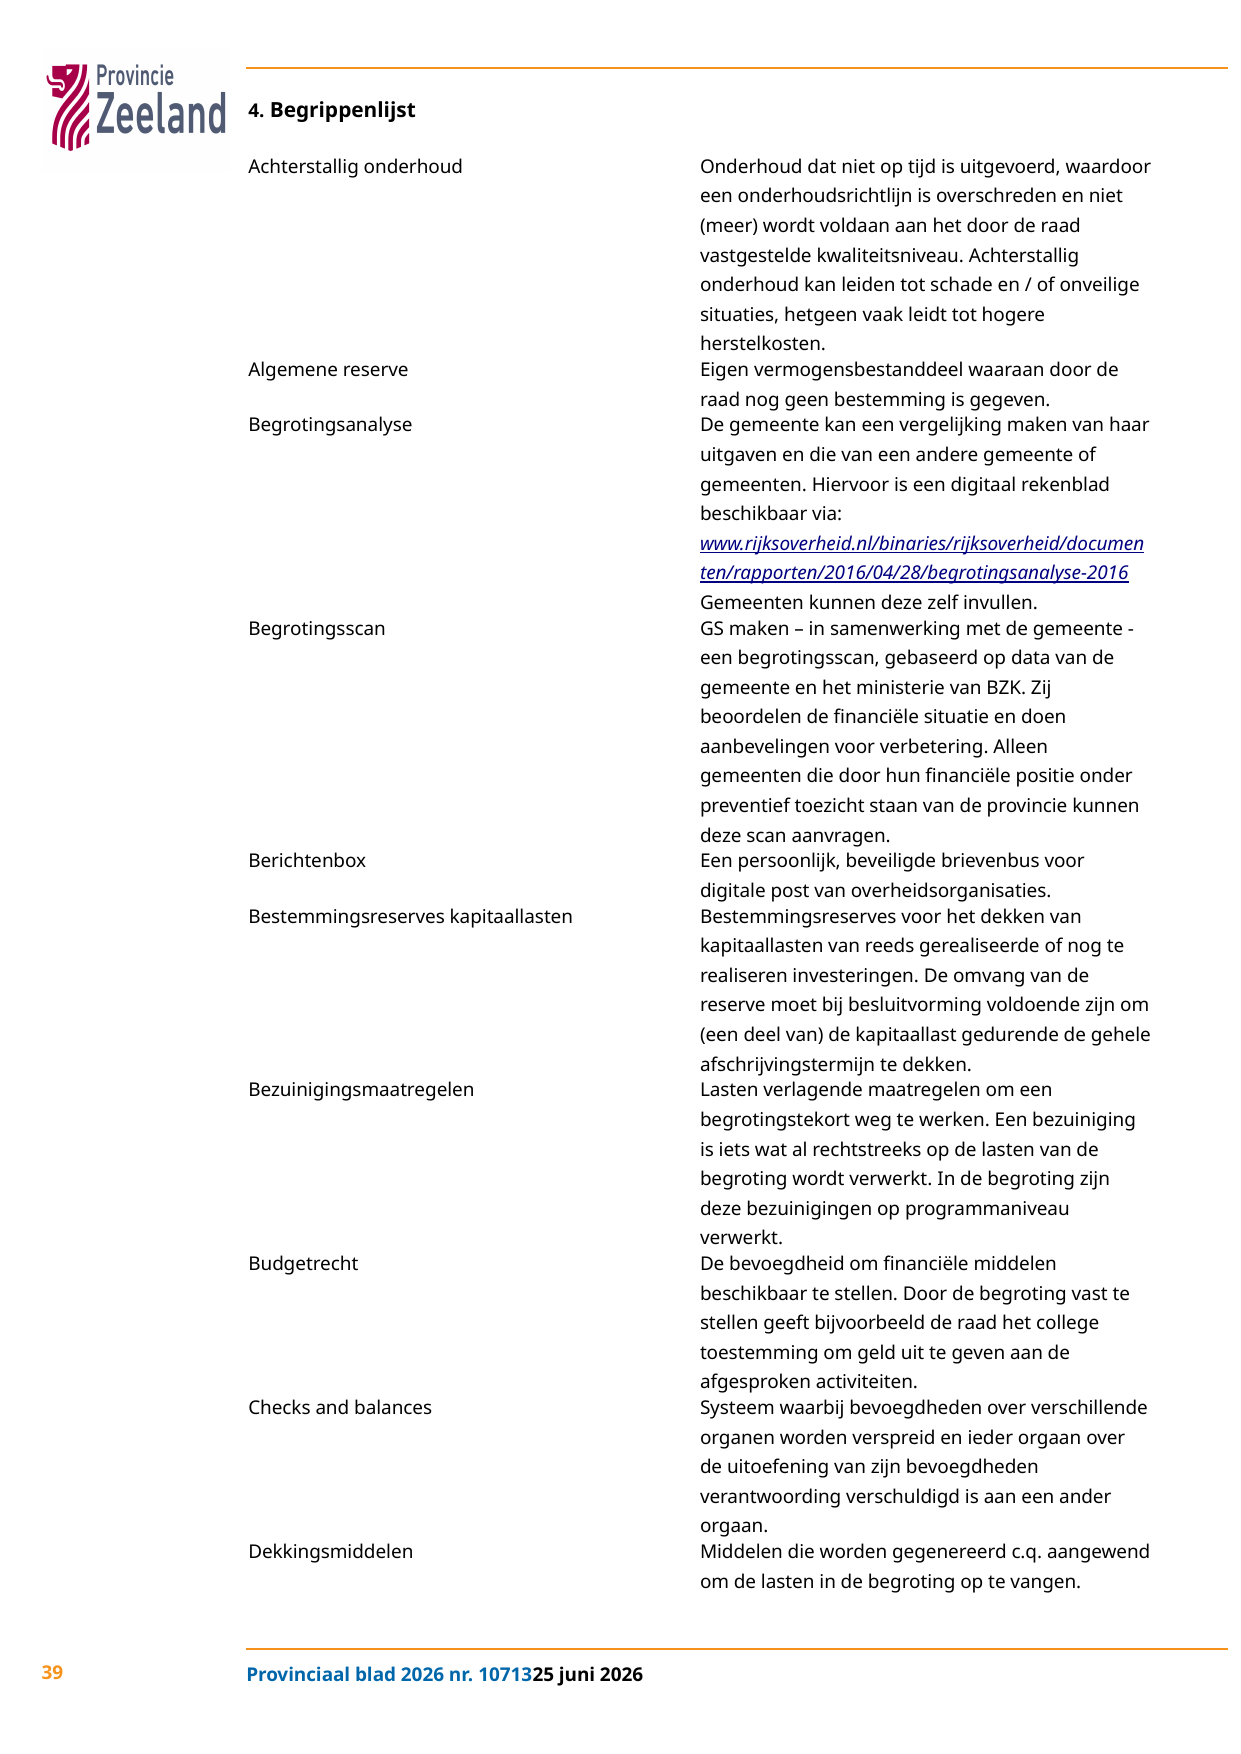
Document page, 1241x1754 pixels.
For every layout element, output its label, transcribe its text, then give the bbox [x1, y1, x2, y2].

table_cell Bestemmingsreserves voor het dekken van kapitaallasten van reeds gerealiseerde of nog te realiseren investeringen. De omvang van de reserve moet bij besluitvorming voldoende zijn om (een deel van) de kapitaallast gedurende de gehele afschrijvingstermijn te dekken. [700, 903, 1152, 1077]
picture [41, 47, 231, 172]
table_header Onderhoud dat niet op tijd is uitgevoerd, waardoor een onderhoudsrichtlijn is overschreden en niet (meer) wordt voldaan aan het door de raad vastgestelde kwaliteitsniveau. Achterstallig onderhoud kan leiden tot schade en / of onveilige situaties, hetgeen vaak leidt tot hogere herstelkosten. [700, 153, 1152, 356]
table_header Achterstallig onderhoud [248, 153, 700, 356]
table_cell De gemeente kan een vergelijking maken van haar uitgaven en die van een andere gemeente of gemeenten. Hiervoor is een digitaal rekenblad beschikbaar via: www.rijksoverheid.nl/binaries/rijksoverheid/documenten/rapporten/2016/04/28/begrotingsanalyse-2016 Gemeenten kunnen deze zelf invullen. [700, 412, 1152, 615]
table_cell Bestemmingsreserves kapitaallasten [248, 903, 700, 1077]
table_cell Lasten verlagende maatregelen om een begrotingstekort weg te werken. Een bezuiniging is iets wat al rechtstreeks op de lasten van de begroting wordt verwerkt. In de begroting zijn deze bezuinigingen op programmaniveau verwerkt. [700, 1077, 1152, 1250]
table_cell Dekkingsmiddelen [248, 1538, 700, 1594]
table_cell Eigen vermogensbestanddeel waaraan door de raad nog geen bestemming is gegeven. [700, 356, 1152, 412]
table_cell GS maken – in samenwerking met de gemeente - een begrotingsscan, gebaseerd op data van de gemeente en het ministerie van BZK. Zij beoordelen de financiële situatie en doen aanbevelingen voor verbetering. Alleen gemeenten die door hun financiële positie onder preventief toezicht staan van de provincie kunnen deze scan aanvragen. [700, 615, 1152, 848]
table_cell Budgetrecht [248, 1250, 700, 1394]
table_cell Bezuinigingsmaatregelen [248, 1077, 700, 1250]
table_cell Berichtenbox [248, 848, 700, 903]
table_cell Systeem waarbij bevoegdheden over verschillende organen worden verspreid en ieder orgaan over de uitoefening van zijn bevoegdheden verantwoording verschuldigd is aan een ander orgaan. [700, 1394, 1152, 1538]
table_cell Algemene reserve [248, 356, 700, 412]
table_cell Een persoonlijk, beveiligde brievenbus voor digitale post van overheidsorganisaties. [700, 848, 1152, 903]
table_cell Begrotingsscan [248, 615, 700, 848]
table_cell Begrotingsanalyse [248, 412, 700, 615]
table_cell Middelen die worden gegenereerd c.q. aangewend om de lasten in de begroting op te vangen. [700, 1538, 1152, 1594]
table_cell Checks and balances [248, 1394, 700, 1538]
text 4. Begrippenlijst [248, 95, 1152, 123]
table_cell De bevoegdheid om financiële middelen beschikbaar te stellen. Door de begroting vast te stellen geeft bijvoorbeeld de raad het college toestemming om geld uit te geven aan de afgesproken activiteiten. [700, 1250, 1152, 1394]
